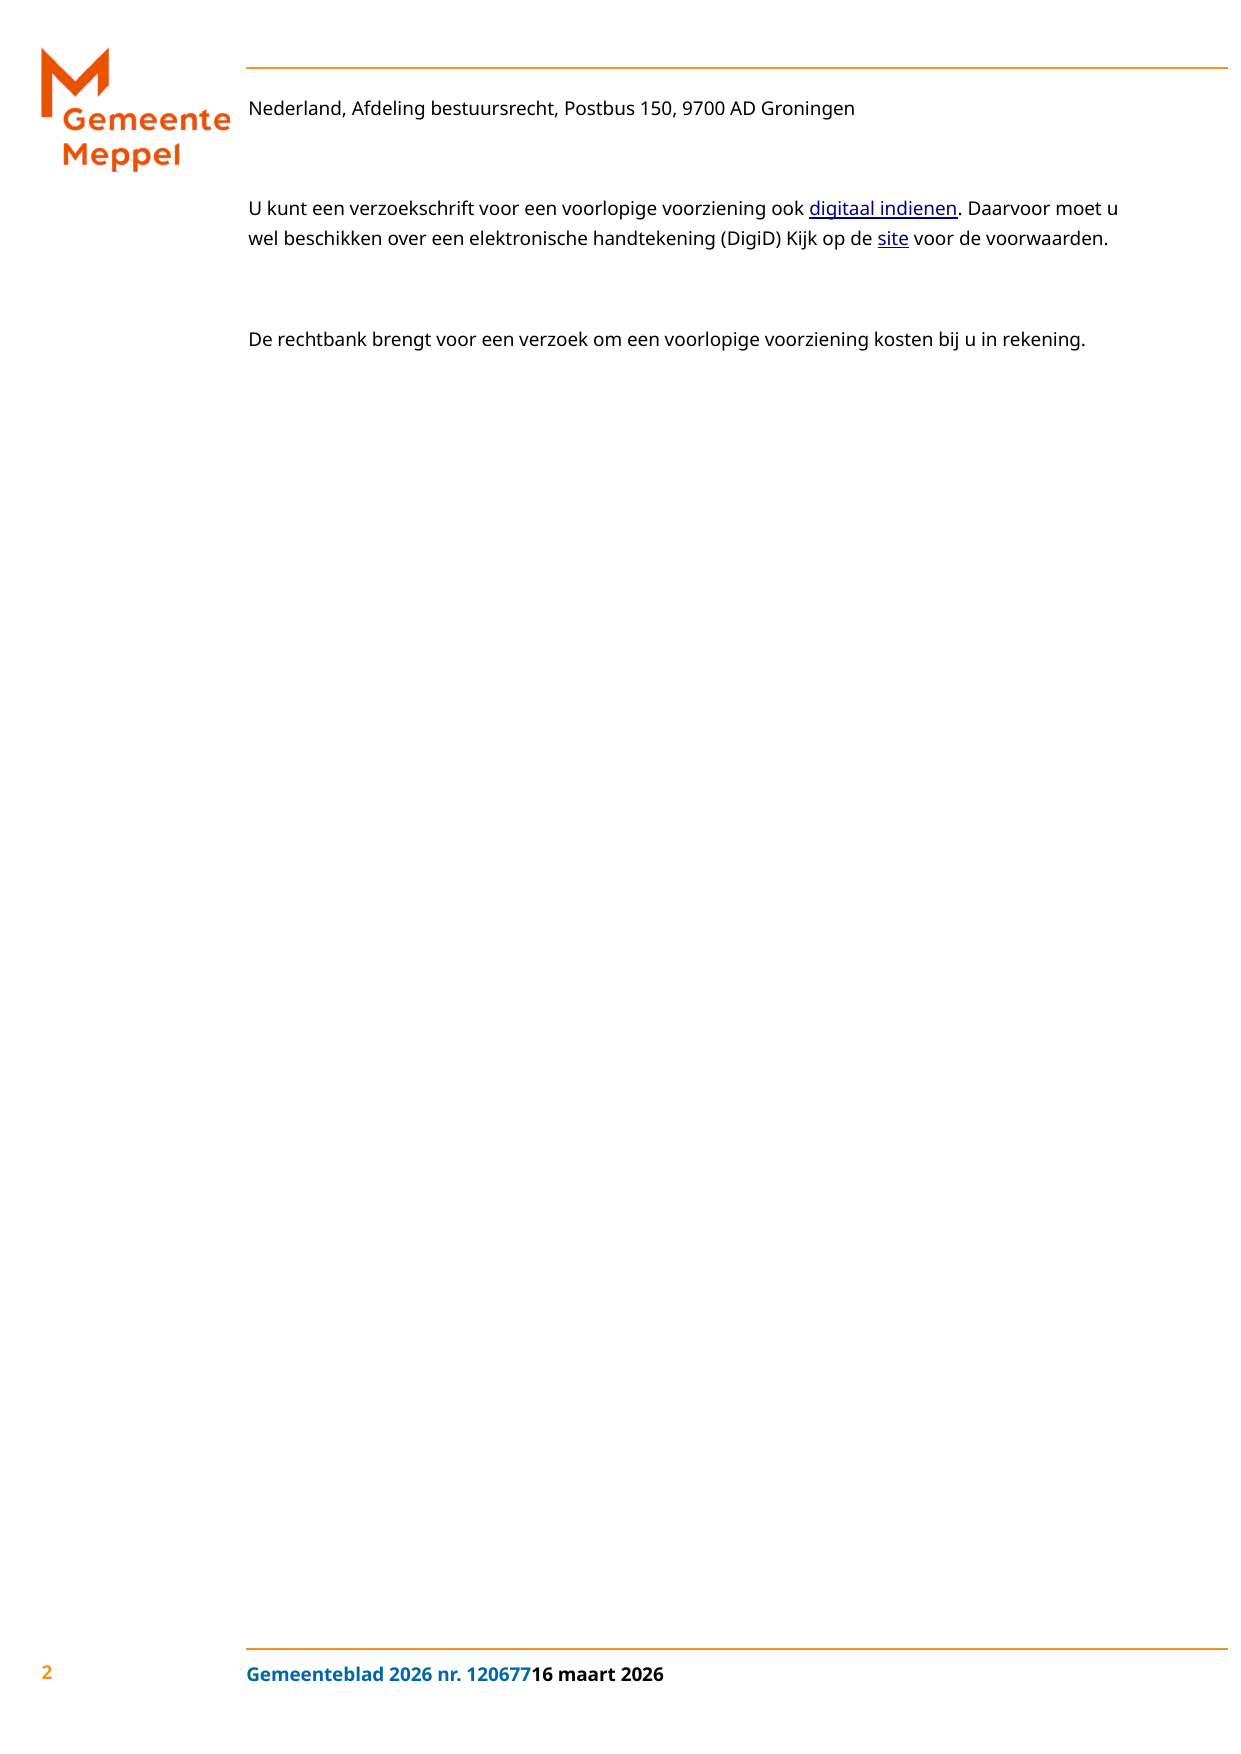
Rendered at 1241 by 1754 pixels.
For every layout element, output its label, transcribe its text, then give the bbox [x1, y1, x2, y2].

text U kunt een verzoekschrift voor een voorlopige voorziening ook digitaal indienen. Daarvoor moet u wel beschikken over een elektronische handtekening (DigiD) Kijk op de site voor de voorwaarden. [248, 196, 1152, 251]
text De rechtbank brengt voor een verzoek om een voorlopige voorziening kosten bij u in rekening. [248, 326, 1152, 352]
picture [41, 47, 231, 172]
text Nederland, Afdeling bestuursrecht, Postbus 150, 9700 AD Groningen [248, 95, 1152, 121]
